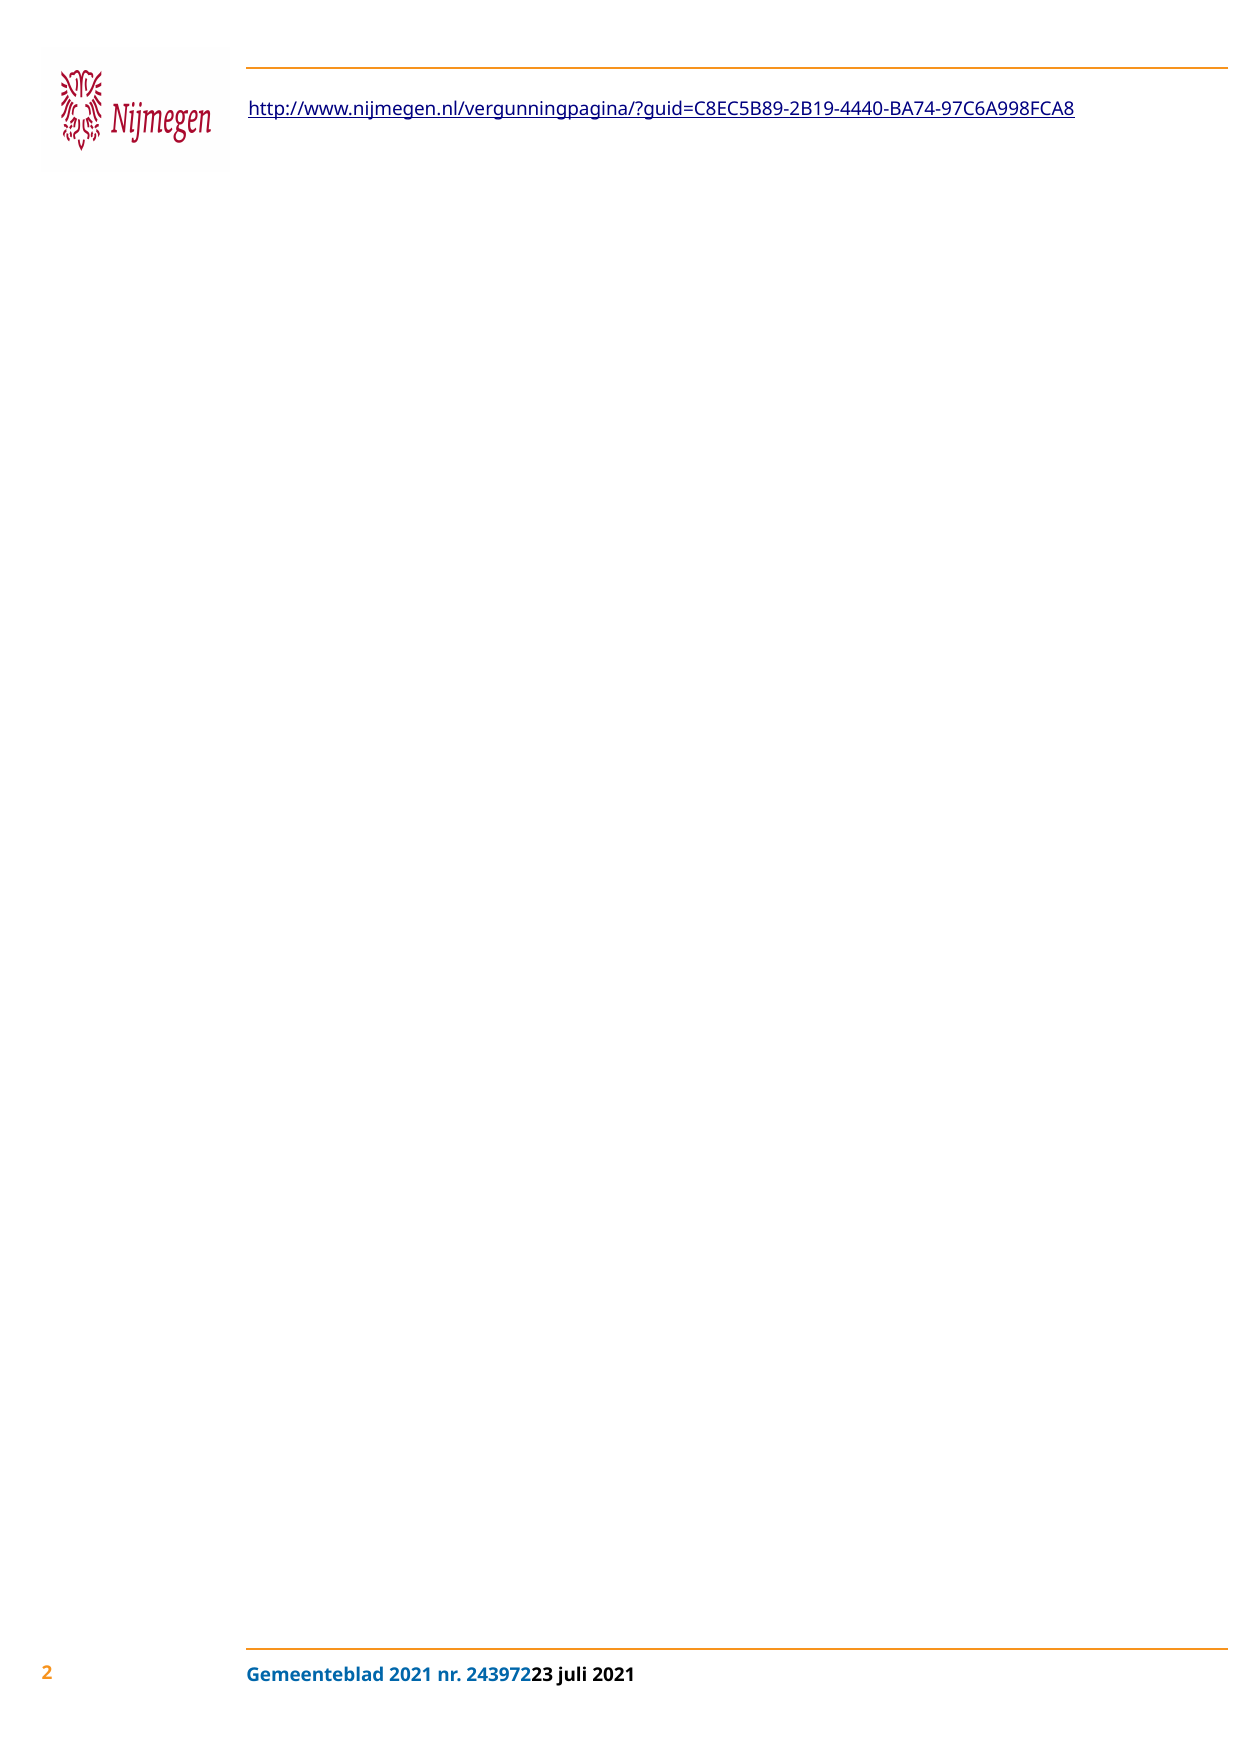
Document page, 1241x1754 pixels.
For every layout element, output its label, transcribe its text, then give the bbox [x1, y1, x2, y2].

text http://www.nijmegen.nl/vergunningpagina/?guid=C8EC5B89-2B19-4440-BA74-97C6A998FCA8 [248, 95, 1152, 121]
picture [41, 47, 231, 172]
